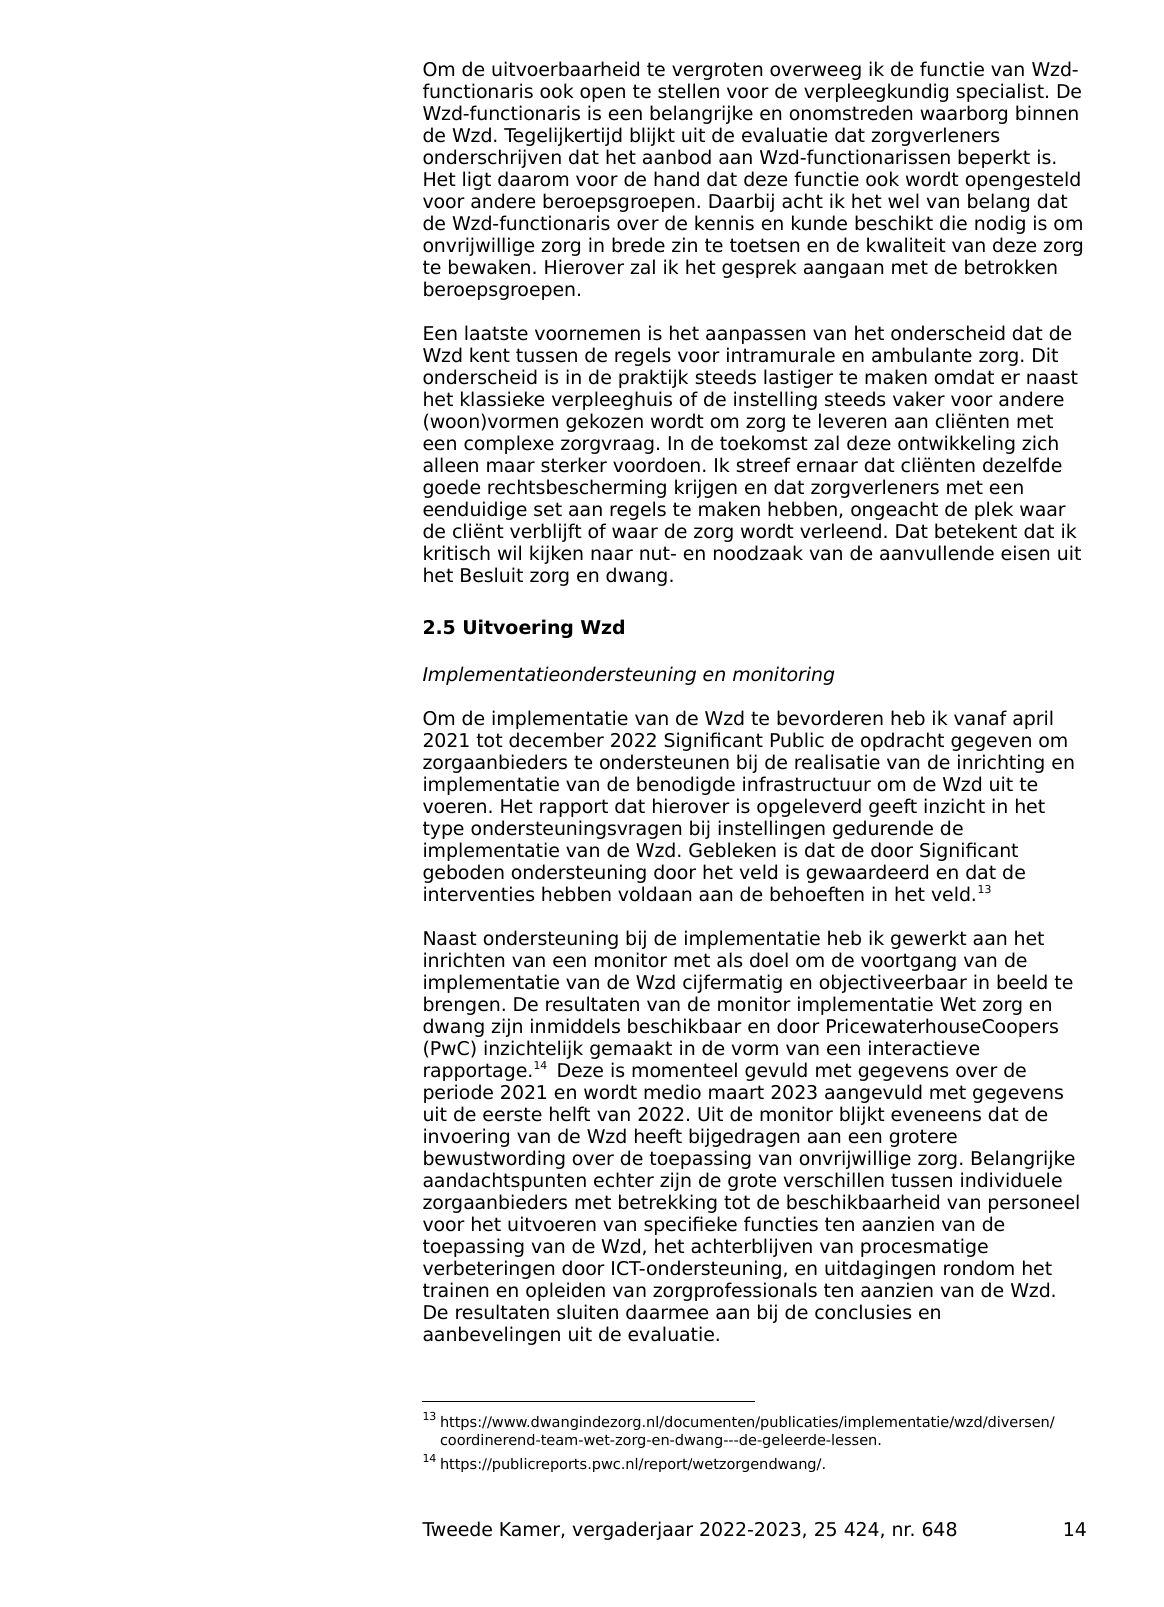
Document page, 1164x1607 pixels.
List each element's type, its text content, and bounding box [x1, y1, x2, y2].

text Om de uitvoerbaarheid te vergroten overweeg ik de functie van Wzd-functionaris ook open te stellen voor de verpleegkundig specialist. De Wzd-functionaris is een belangrijke en onomstreden waarborg binnen de Wzd. Tegelijkertijd blijkt uit de evaluatie dat zorgverleners onderschrijven dat het aanbod aan Wzd-functionarissen beperkt is. Het ligt daarom voor de hand dat deze functie ook wordt opengesteld voor andere beroepsgroepen. Daarbij acht ik het wel van belang dat de Wzd-functionaris over de kennis en kunde beschikt die nodig is om onvrijwillige zorg in brede zin te toetsen en de kwaliteit van deze zorg te bewaken. Hierover zal ik het gesprek aangaan met de betrokken beroepsgroepen. [422, 59, 1087, 301]
text https://publicreports.pwc.nl/report/wetzorgendwang/. [422, 1452, 1087, 1474]
text Een laatste voornemen is het aanpassen van het onderscheid dat de Wzd kent tussen de regels voor intramurale en ambulante zorg. Dit onderscheid is in de praktijk steeds lastiger te maken omdat er naast het klassieke verpleeghuis of de instelling steeds vaker voor andere (woon)vormen gekozen wordt om zorg te leveren aan cliënten met een complexe zorgvraag. In de toekomst zal deze ontwikkeling zich alleen maar sterker voordoen. Ik streef ernaar dat cliënten dezelfde goede rechtsbescherming krijgen en dat zorgverleners met een eenduidige set aan regels te maken hebben, ongeacht de plek waar de cliënt verblijft of waar de zorg wordt verleend. Dat betekent dat ik kritisch wil kijken naar nut- en noodzaak van de aanvullende eisen uit het Besluit zorg en dwang. [422, 323, 1087, 587]
text Om de implementatie van de Wzd te bevorderen heb ik vanaf april 2021 tot december 2022 Significant Public de opdracht gegeven om zorgaanbieders te ondersteunen bij de realisatie van de inrichting en implementatie van de benodigde infrastructuur om de Wzd uit te voeren. Het rapport dat hierover is opgeleverd geeft inzicht in het type ondersteuningsvragen bij instellingen gedurende de implementatie van de Wzd. Gebleken is dat de door Significant geboden ondersteuning door het veld is gewaardeerd en dat de interventies hebben voldaan aan de behoeften in het veld. [422, 708, 1087, 906]
subtitle 2.5 Uitvoering Wzd [422, 617, 1087, 639]
text Naast ondersteuning bij de implementatie heb ik gewerkt aan het inrichten van een monitor met als doel om de voortgang van de implementatie van de Wzd cijfermatig en objectiveerbaar in beeld te brengen. De resultaten van de monitor implementatie Wet zorg en dwang zijn inmiddels beschikbaar en door PricewaterhouseCoopers (PwC) inzichtelijk gemaakt in de vorm van een interactieve rapportage. Deze is momenteel gevuld met gegevens over de periode 2021 en wordt medio maart 2023 aangevuld met gegevens uit de eerste helft van 2022. Uit de monitor blijkt eveneens dat de invoering van de Wzd heeft bijgedragen aan een grotere bewustwording over de toepassing van onvrijwillige zorg. Belangrijke aandachtspunten echter zijn de grote verschillen tussen individuele zorgaanbieders met betrekking tot de beschikbaarheid van personeel voor het uitvoeren van specifieke functies ten aanzien van de toepassing van de Wzd, het achterblijven van procesmatige verbeteringen door ICT-ondersteuning, en uitdagingen rondom het trainen en opleiden van zorgprofessionals ten aanzien van de Wzd. De resultaten sluiten daarmee aan bij de conclusies en aanbevelingen uit de evaluatie. [422, 928, 1087, 1346]
subtitle Implementatieondersteuning en monitoring [422, 664, 1087, 686]
text https://www.dwangindezorg.nl/documenten/publicaties/implementatie/wzd/diversen/coordinerend-team-wet-zorg-en-dwang---de-geleerde-lessen. [422, 1410, 1087, 1449]
